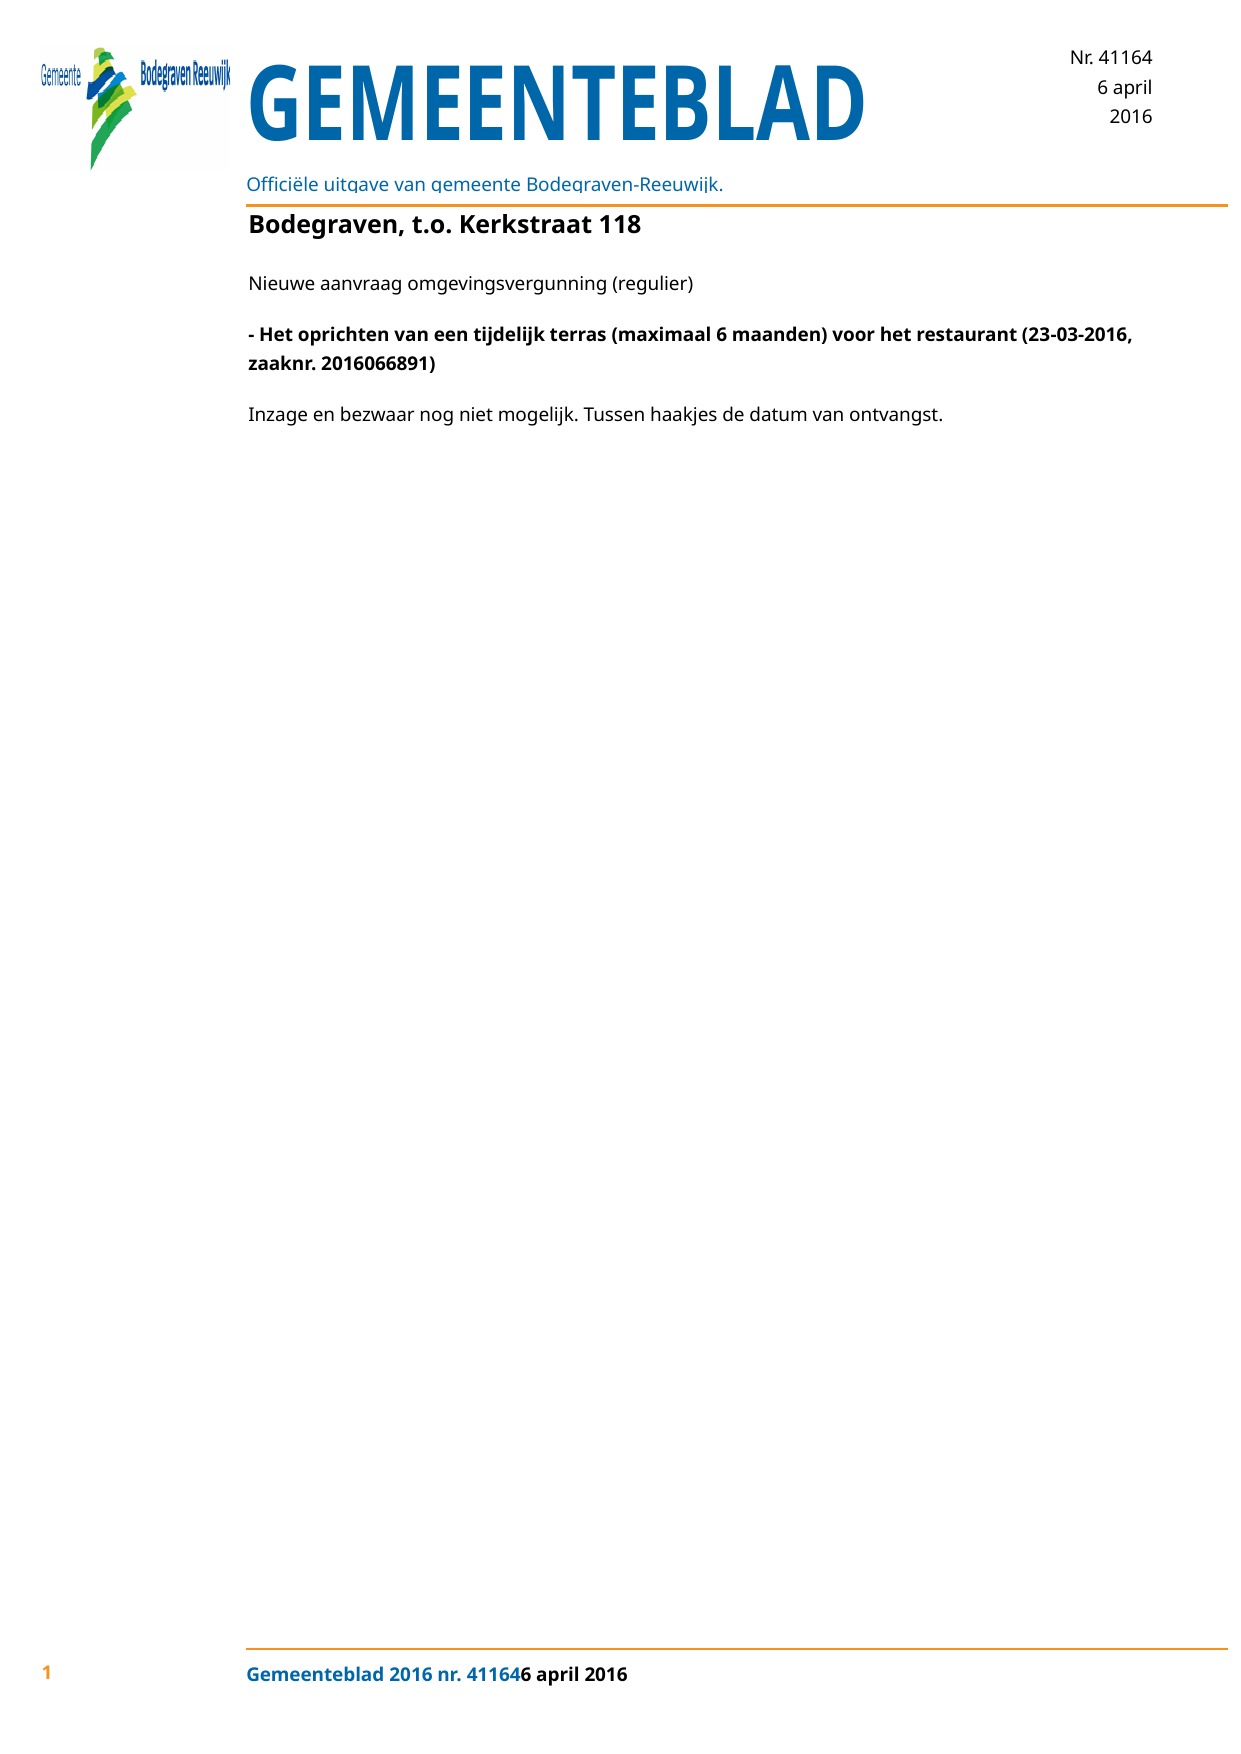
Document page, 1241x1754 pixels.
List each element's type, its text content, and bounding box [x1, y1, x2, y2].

picture [41, 47, 231, 172]
text Nieuwe aanvraag omgevingsvergunning (regulier) [248, 270, 1152, 296]
text Inzage en bezwaar nog niet mogelijk. Tussen haakjes de datum van ontvangst. [248, 401, 1152, 426]
text - Het oprichten van een tijdelijk terras (maximaal 6 maanden) voor het restaurant (23‑03‑2016, zaaknr. 2016066891) [248, 321, 1152, 376]
text Bodegraven, t.o. Kerkstraat 118 [248, 207, 1152, 241]
